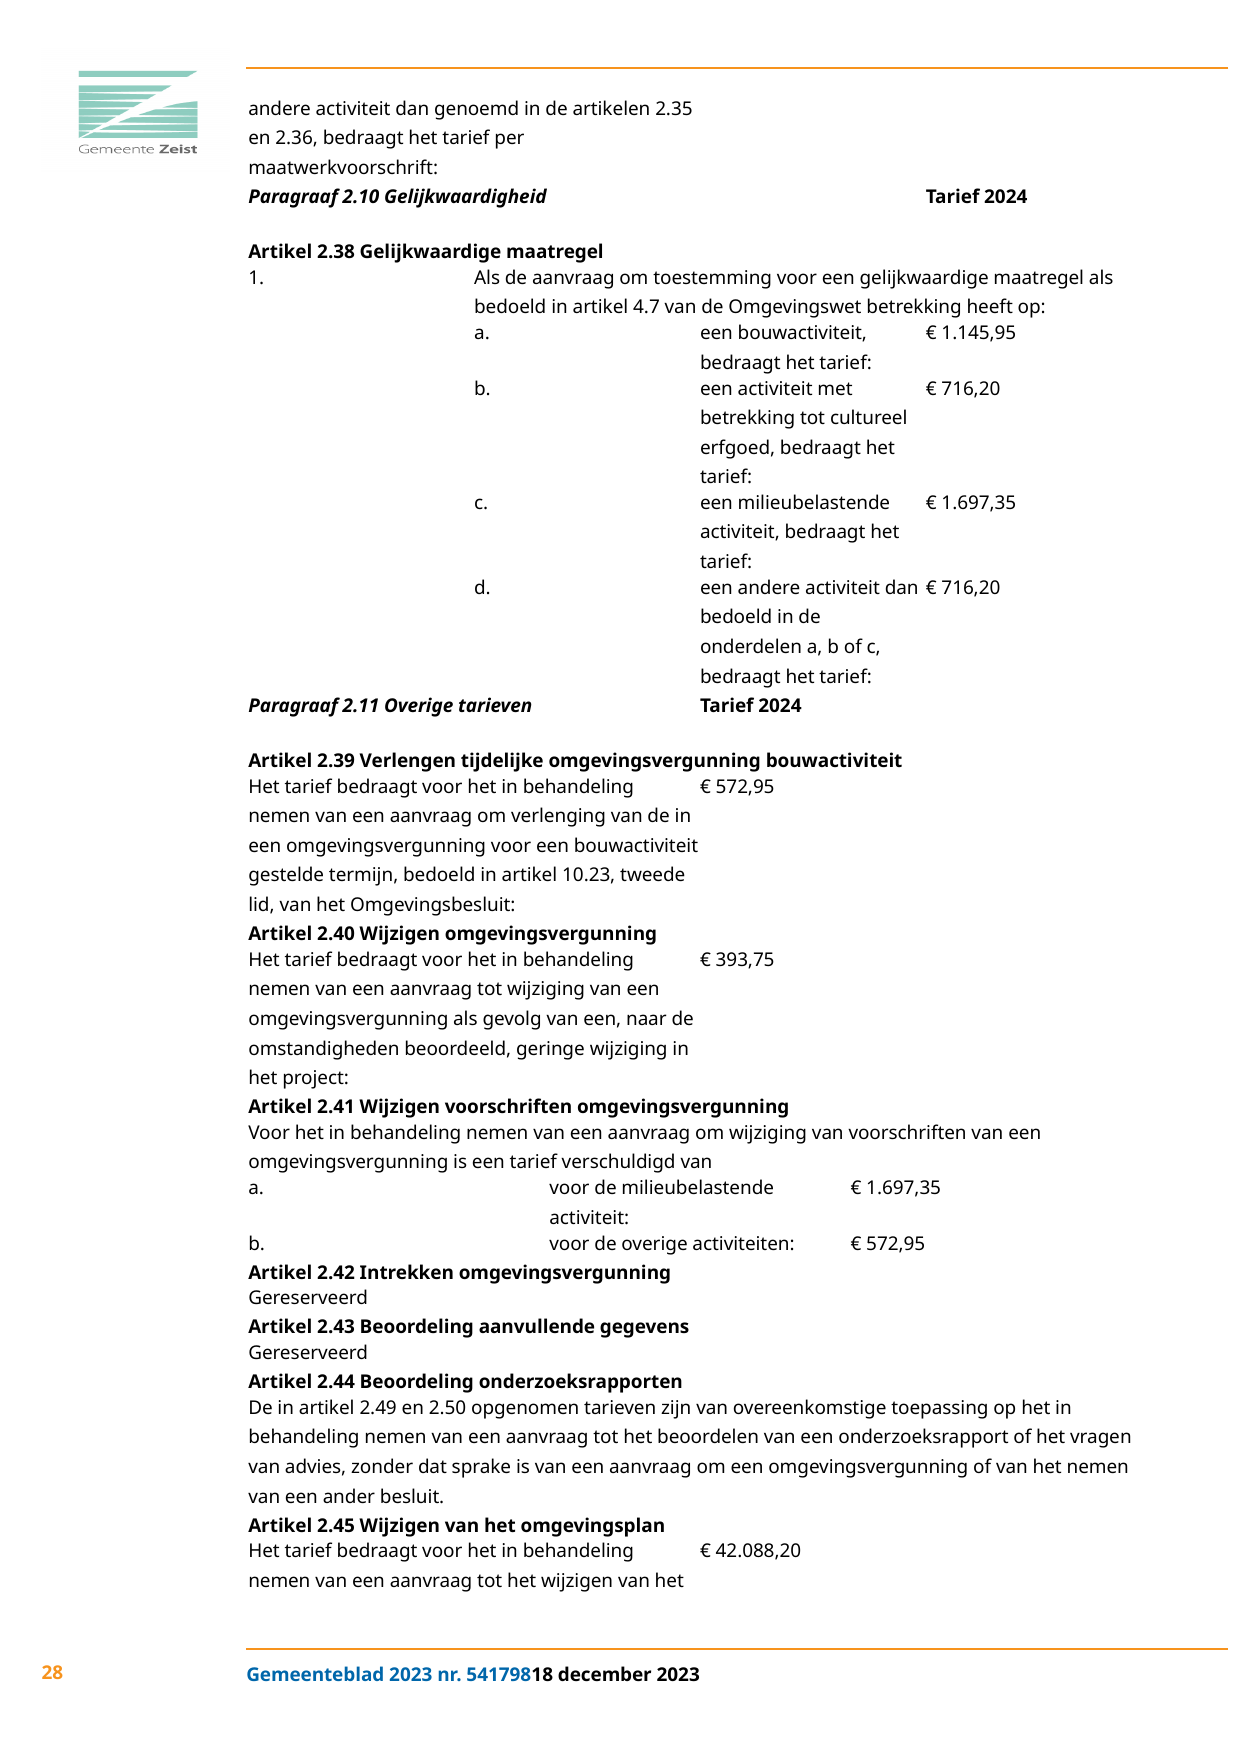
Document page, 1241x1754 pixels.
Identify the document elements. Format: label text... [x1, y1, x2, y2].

table_cell € 1.697,35 [926, 489, 1152, 574]
table_cell b. [474, 375, 700, 489]
table_cell Het tarief bedraagt voor het in behandeling nemen van een aanvraag om verlenging van de in een omgevingsvergunning voor een bouwactiviteit gestelde termijn, bedoeld in artikel 10.23, tweede lid, van het Omgevingsbesluit: [248, 773, 700, 917]
table_cell voor de overige activiteiten: [549, 1230, 850, 1256]
table_cell € 393,75 [700, 946, 1152, 1090]
table_cell [248, 319, 474, 375]
table_cell [700, 95, 1152, 180]
table_cell € 572,95 [850, 1230, 1152, 1256]
table_cell [248, 489, 474, 574]
table_cell b. [248, 1230, 549, 1256]
table_cell € 1.697,35 [850, 1175, 1152, 1230]
table_cell een milieubelastende activiteit, bedraagt het tarief: [700, 489, 926, 574]
table_header Paragraaf 2.11 Overige tarieven [248, 692, 700, 747]
table_cell € 716,20 [926, 574, 1152, 688]
table_cell Voor het in behandeling nemen van een aanvraag om wijziging van voorschriften van een omgevingsvergunning is een tarief verschuldigd van [248, 1119, 1152, 1174]
table_header Tarief 2024 [926, 183, 1152, 238]
table_cell Gereserveerd [248, 1339, 1152, 1365]
table_header Artikel 2.45 Wijzigen van het omgevingsplan [248, 1512, 1152, 1538]
table_cell een bouwactiviteit, bedraagt het tarief: [700, 319, 926, 375]
table_cell c. [474, 489, 700, 574]
table_header Artikel 2.40 Wijzigen omgevingsvergunning [248, 920, 1152, 946]
table_cell een activiteit met betrekking tot cultureel erfgoed, bedraagt het tarief: [700, 375, 926, 489]
table_header Artikel 2.44 Beoordeling onderzoeksrapporten [248, 1369, 1152, 1394]
table_header Artikel 2.43 Beoordeling aanvullende gegevens [248, 1314, 1152, 1339]
table_cell 1. [248, 264, 474, 319]
picture [41, 47, 231, 172]
table_cell d. [474, 574, 700, 688]
table_cell andere activiteit dan genoemd in de artikelen 2.35 en 2.36, bedraagt het tarief per maatwerkvoorschrift: [248, 95, 700, 180]
table_cell De in artikel 2.49 en 2.50 opgenomen tarieven zijn van overeenkomstige toepassing op het in behandeling nemen van een aanvraag tot het beoordelen van een onderzoeksrapport of het vragen van advies, zonder dat sprake is van een aanvraag om een omgevingsvergunning of van het nemen van een ander besluit. [248, 1394, 1152, 1509]
table_cell € 1.145,95 [926, 319, 1152, 375]
table_header Paragraaf 2.10 Gelijkwaardigheid [248, 183, 926, 238]
table_cell [248, 375, 474, 489]
table_cell [248, 574, 474, 688]
table_cell Artikel 2.39 Verlengen tijdelijke omgevingsvergunning bouwactiviteit [248, 747, 1152, 773]
table_cell Het tarief bedraagt voor het in behandeling nemen van een aanvraag tot het wijzigen van het [248, 1538, 700, 1593]
table_cell € 716,20 [926, 375, 1152, 489]
table_cell voor de milieubelastende activiteit: [549, 1175, 850, 1230]
table_header Tarief 2024 [700, 692, 1152, 747]
table_cell Als de aanvraag om toestemming voor een gelijkwaardige maatregel als bedoeld in artikel 4.7 van de Omgevingswet betrekking heeft op: [474, 264, 1152, 319]
table_cell Het tarief bedraagt voor het in behandeling nemen van een aanvraag tot wijziging van een omgevingsvergunning als gevolg van een, naar de omstandigheden beoordeeld, geringe wijziging in het project: [248, 946, 700, 1090]
table_cell a. [248, 1175, 549, 1230]
table_header Artikel 2.42 Intrekken omgevingsvergunning [248, 1259, 1152, 1284]
table_cell Artikel 2.38 Gelijkwaardige maatregel [248, 238, 1152, 264]
table_header Artikel 2.41 Wijzigen voorschriften omgevingsvergunning [248, 1094, 1152, 1119]
table_cell € 42.088,20 [700, 1538, 1152, 1593]
table_cell Gereserveerd [248, 1285, 1152, 1310]
table_cell a. [474, 319, 700, 375]
table_cell een andere activiteit dan bedoeld in de onderdelen a, b of c, bedraagt het tarief: [700, 574, 926, 688]
table_cell € 572,95 [700, 773, 1152, 917]
